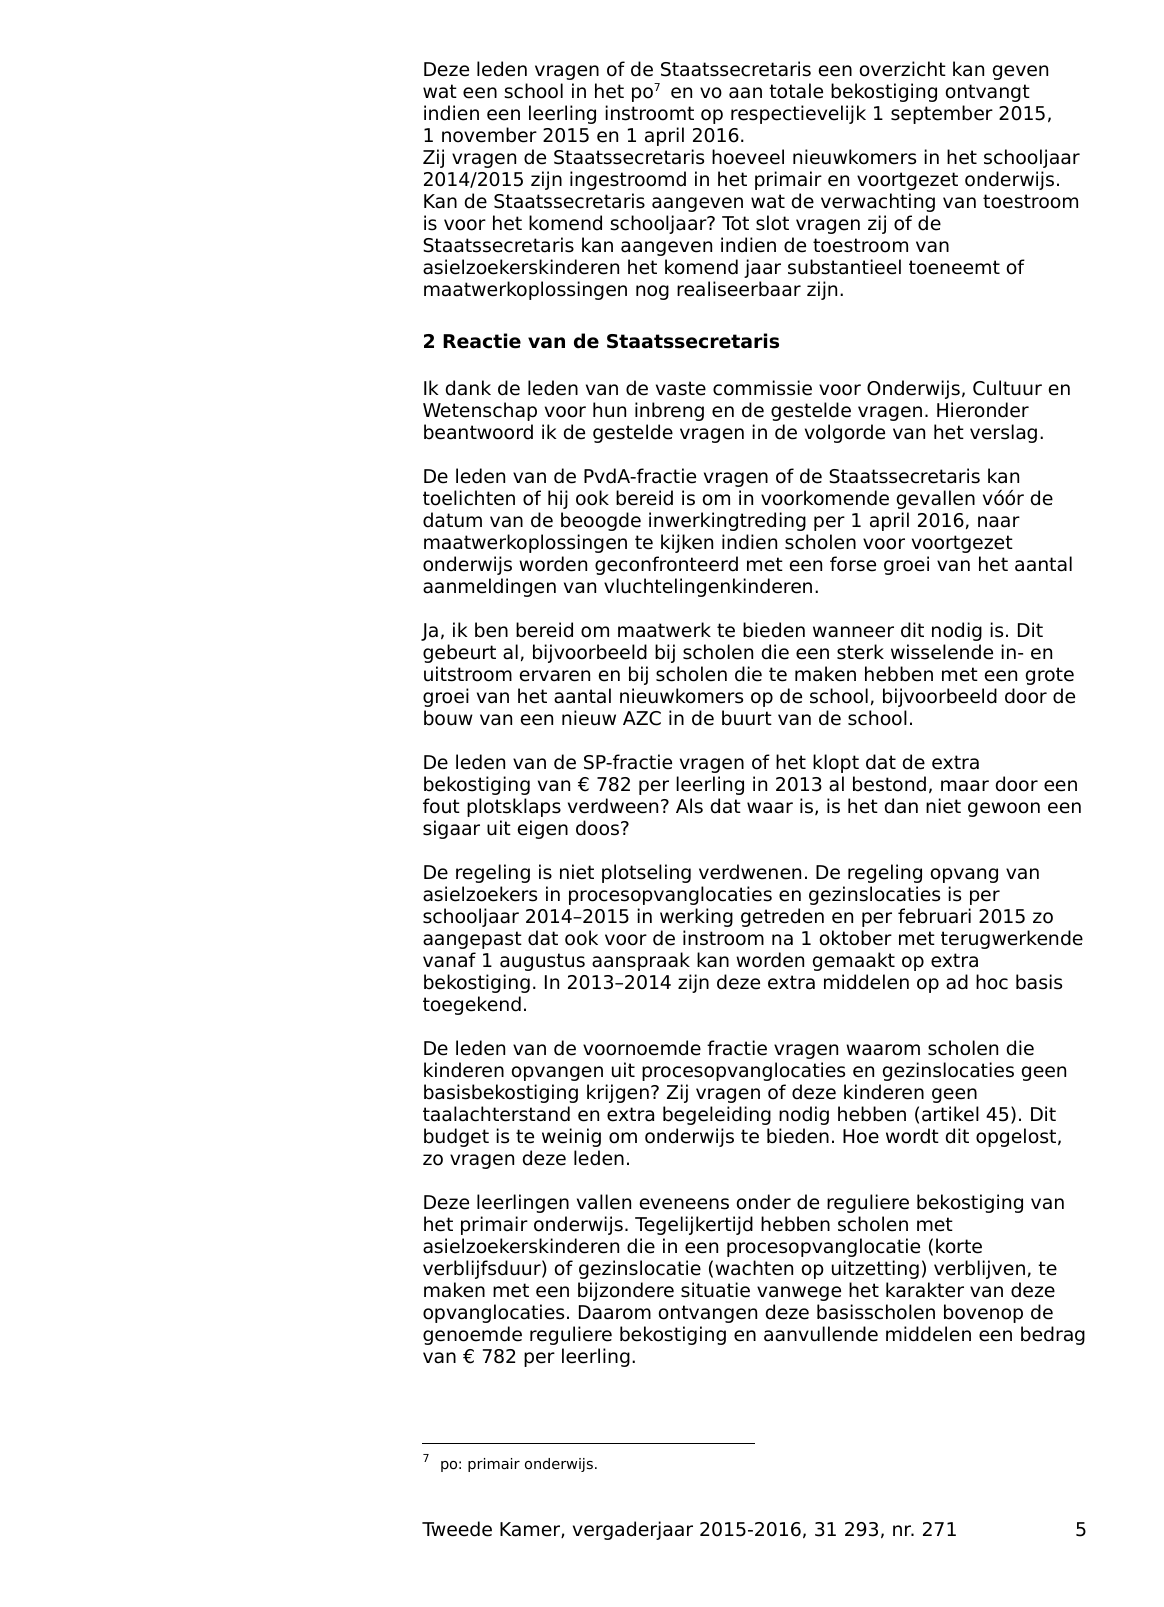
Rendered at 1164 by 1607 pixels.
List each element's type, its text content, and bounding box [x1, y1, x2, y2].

text De leden van de SP-fractie vragen of het klopt dat de extra bekostiging van € 782 per leerling in 2013 al bestond, maar door een fout plotsklaps verdween? Als dat waar is, is het dan niet gewoon een sigaar uit eigen doos? [422, 752, 1087, 840]
text De leden van de voornoemde fractie vragen waarom scholen die kinderen opvangen uit procesopvanglocaties en gezinslocaties geen basisbekostiging krijgen? Zij vragen of deze kinderen geen taalachterstand en extra begeleiding nodig hebben (artikel 45). Dit budget is te weinig om onderwijs te bieden. Hoe wordt dit opgelost, zo vragen deze leden. [422, 1038, 1087, 1170]
text Deze leden vragen of de Staatssecretaris een overzicht kan geven wat een school in het po en vo aan totale bekostiging ontvangt indien een leerling instroomt op respectievelijk 1 september 2015, 1 november 2015 en 1 april 2016. [422, 59, 1087, 147]
text De leden van de PvdA-fractie vragen of de Staatssecretaris kan toelichten of hij ook bereid is om in voorkomende gevallen vóór de datum van de beoogde inwerkingtreding per 1 april 2016, naar maatwerkoplossingen te kijken indien scholen voor voortgezet onderwijs worden geconfronteerd met een forse groei van het aantal aanmeldingen van vluchtelingenkinderen. [422, 466, 1087, 598]
text De regeling is niet plotseling verdwenen. De regeling opvang van asielzoekers in procesopvanglocaties en gezinslocaties is per schooljaar 2014–2015 in werking getreden en per februari 2015 zo aangepast dat ook voor de instroom na 1 oktober met terugwerkende vanaf 1 augustus aanspraak kan worden gemaakt op extra bekostiging. In 2013–2014 zijn deze extra middelen op ad hoc basis toegekend. [422, 862, 1087, 1016]
text Zij vragen de Staatssecretaris hoeveel nieuwkomers in het schooljaar 2014/2015 zijn ingestroomd in het primair en voortgezet onderwijs. Kan de Staatssecretaris aangeven wat de verwachting van toestroom is voor het komend schooljaar? Tot slot vragen zij of de Staatssecretaris kan aangeven indien de toestroom van asielzoekerskinderen het komend jaar substantieel toeneemt of maatwerkoplossingen nog realiseerbaar zijn. [422, 147, 1087, 301]
subtitle 2 Reactie van de Staatssecretaris [422, 331, 1087, 353]
text Ik dank de leden van de vaste commissie voor Onderwijs, Cultuur en Wetenschap voor hun inbreng en de gestelde vragen. Hieronder beantwoord ik de gestelde vragen in de volgorde van het verslag. [422, 378, 1087, 444]
text Ja, ik ben bereid om maatwerk te bieden wanneer dit nodig is. Dit gebeurt al, bijvoorbeeld bij scholen die een sterk wisselende in- en uitstroom ervaren en bij scholen die te maken hebben met een grote groei van het aantal nieuwkomers op de school, bijvoorbeeld door de bouw van een nieuw AZC in de buurt van de school. [422, 620, 1087, 730]
text Deze leerlingen vallen eveneens onder de reguliere bekostiging van het primair onderwijs. Tegelijkertijd hebben scholen met asielzoekerskinderen die in een procesopvanglocatie (korte verblijfsduur) of gezinslocatie (wachten op uitzetting) verblijven, te maken met een bijzondere situatie vanwege het karakter van deze opvanglocaties. Daarom ontvangen deze basisscholen bovenop de genoemde reguliere bekostiging en aanvullende middelen een bedrag van € 782 per leerling. [422, 1192, 1087, 1368]
text po: primair onderwijs. [422, 1452, 1087, 1474]
